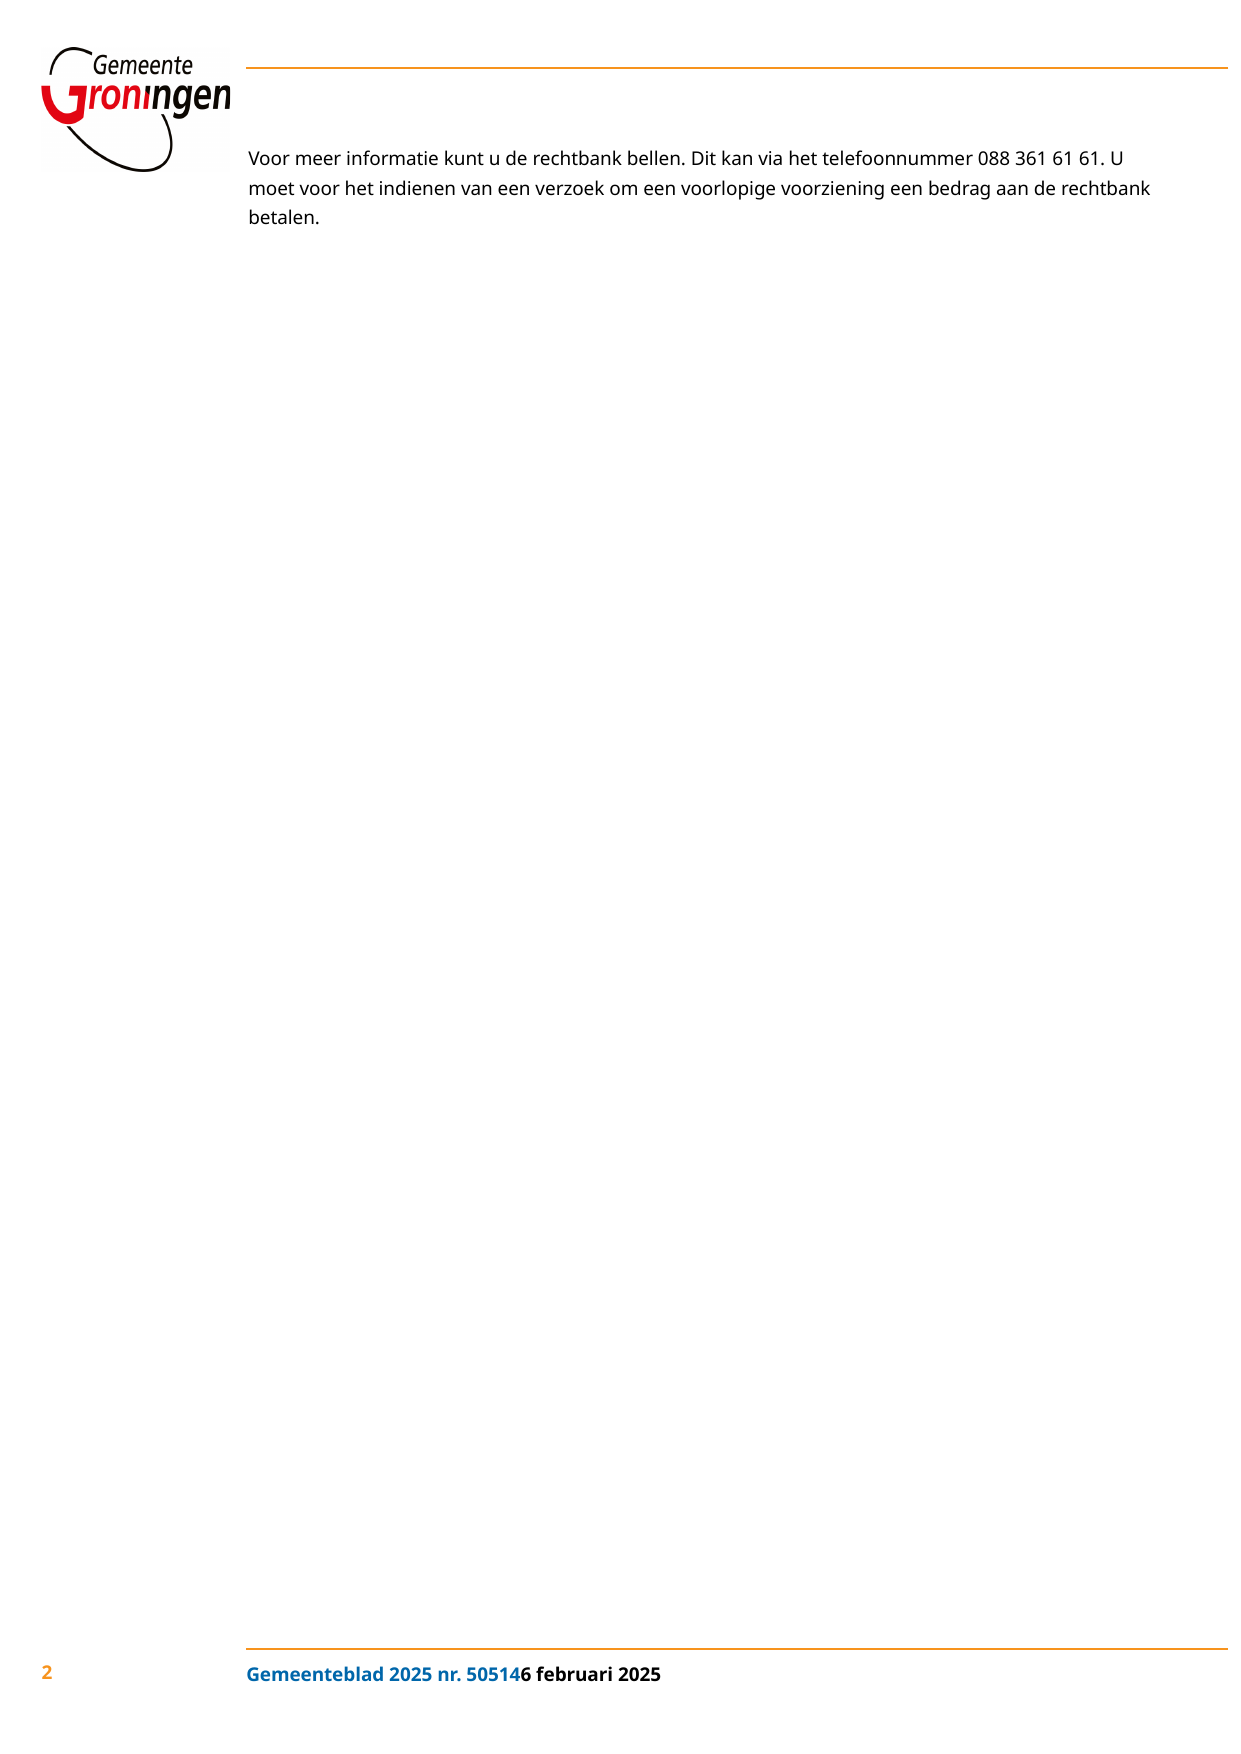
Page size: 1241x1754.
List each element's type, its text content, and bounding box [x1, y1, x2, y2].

picture [41, 47, 231, 172]
text Voor meer informatie kunt u de rechtbank bellen. Dit kan via het telefoonnummer 088 361 61 61. U moet voor het indienen van een verzoek om een voorlopige voorziening een bedrag aan de rechtbank betalen. [248, 145, 1152, 230]
